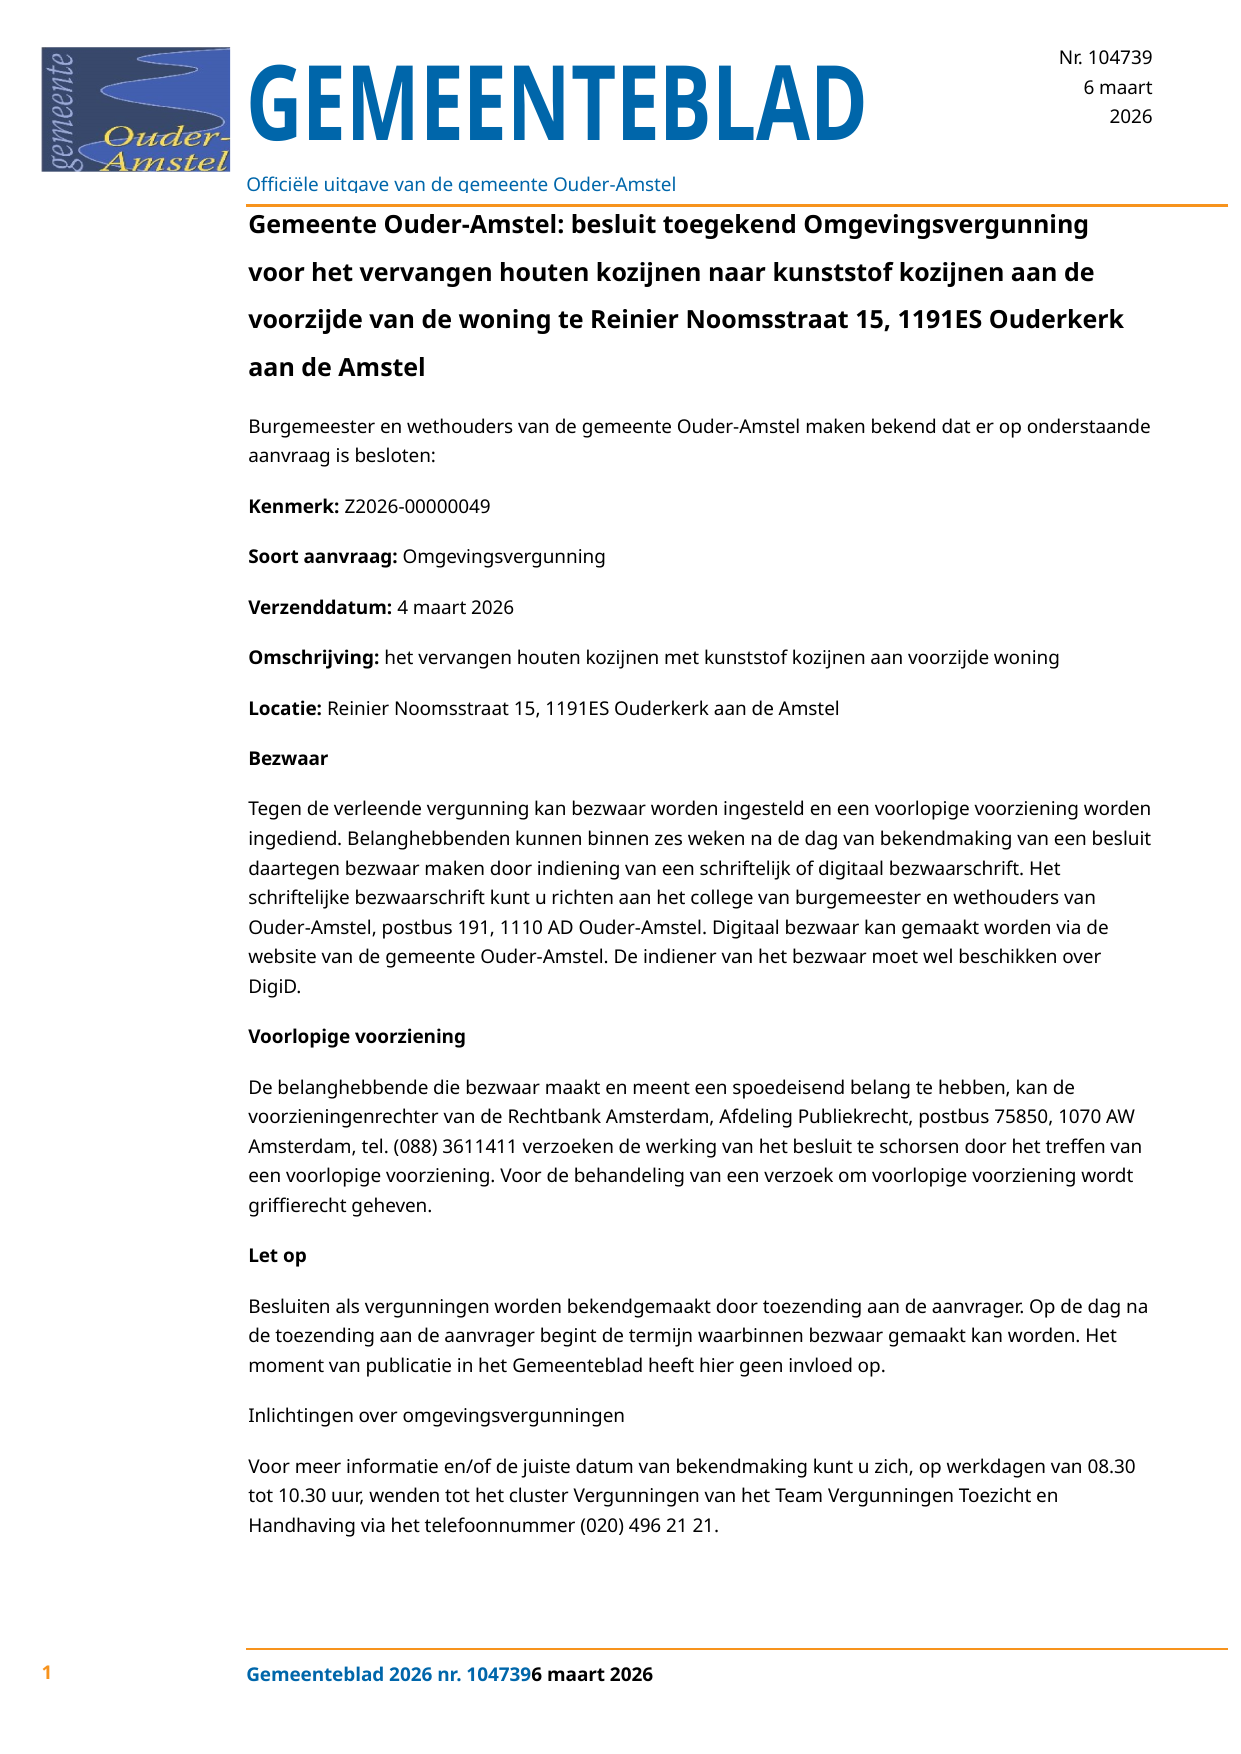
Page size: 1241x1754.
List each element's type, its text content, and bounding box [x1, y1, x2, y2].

text Gemeente Ouder-Amstel: besluit toegekend Omgevingsvergunning voor het vervangen houten kozijnen naar kunststof kozijnen aan de voorzijde van de woning te Reinier Noomsstraat 15, 1191ES Ouderkerk aan de Amstel [248, 207, 1152, 384]
picture [41, 47, 231, 172]
text Verzenddatum: 4 maart 2026 [248, 594, 1152, 620]
text Voorlopige voorziening [248, 1023, 1152, 1049]
text De belanghebbende die bezwaar maakt en meent een spoedeisend belang te hebben, kan de voorzieningenrechter van de Rechtbank Amsterdam, Afdeling Publiekrecht, postbus 75850, 1070 AW Amsterdam, tel. (088) 3611411 verzoeken de werking van het besluit te schorsen door het treffen van een voorlopige voorziening. Voor de behandeling van een verzoek om voorlopige voorziening wordt griffierecht geheven. [248, 1074, 1152, 1218]
text Soort aanvraag: Omgevingsvergunning [248, 543, 1152, 569]
text Kenmerk: Z2026-00000049 [248, 493, 1152, 519]
text Omschrijving: het vervangen houten kozijnen met kunststof kozijnen aan voorzijde woning [248, 644, 1152, 670]
text Let op [248, 1243, 1152, 1268]
text Bezwaar [248, 745, 1152, 771]
text Besluiten als vergunningen worden bekendgemaakt door toezending aan de aanvrager. Op de dag na de toezending aan de aanvrager begint de termijn waarbinnen bezwaar gemaakt kan worden. Het moment van publicatie in het Gemeenteblad heeft hier geen invloed op. [248, 1293, 1152, 1378]
text Inlichtingen over omgevingsvergunningen [248, 1403, 1152, 1428]
text Burgemeester en wethouders van de gemeente Ouder-Amstel maken bekend dat er op onderstaande aanvraag is besloten: [248, 413, 1152, 468]
text Locatie: Reinier Noomsstraat 15, 1191ES Ouderkerk aan de Amstel [248, 695, 1152, 721]
text Tegen de verleende vergunning kan bezwaar worden ingesteld en een voorlopige voorziening worden ingediend. Belanghebbenden kunnen binnen zes weken na de dag van bekendmaking van een besluit daartegen bezwaar maken door indiening van een schriftelijk of digitaal bezwaarschrift. Het schriftelijke bezwaarschrift kunt u richten aan het college van burgemeester en wethouders van Ouder-Amstel, postbus 191, 1110 AD Ouder-Amstel. Digitaal bezwaar kan gemaakt worden via de website van de gemeente Ouder-Amstel. De indiener van het bezwaar moet wel beschikken over DigiD. [248, 796, 1152, 999]
text Voor meer informatie en/of de juiste datum van bekendmaking kunt u zich, op werkdagen van 08.30 tot 10.30 uur, wenden tot het cluster Vergunningen van het Team Vergunningen Toezicht en Handhaving via het telefoonnummer (020) 496 21 21. [248, 1453, 1152, 1538]
